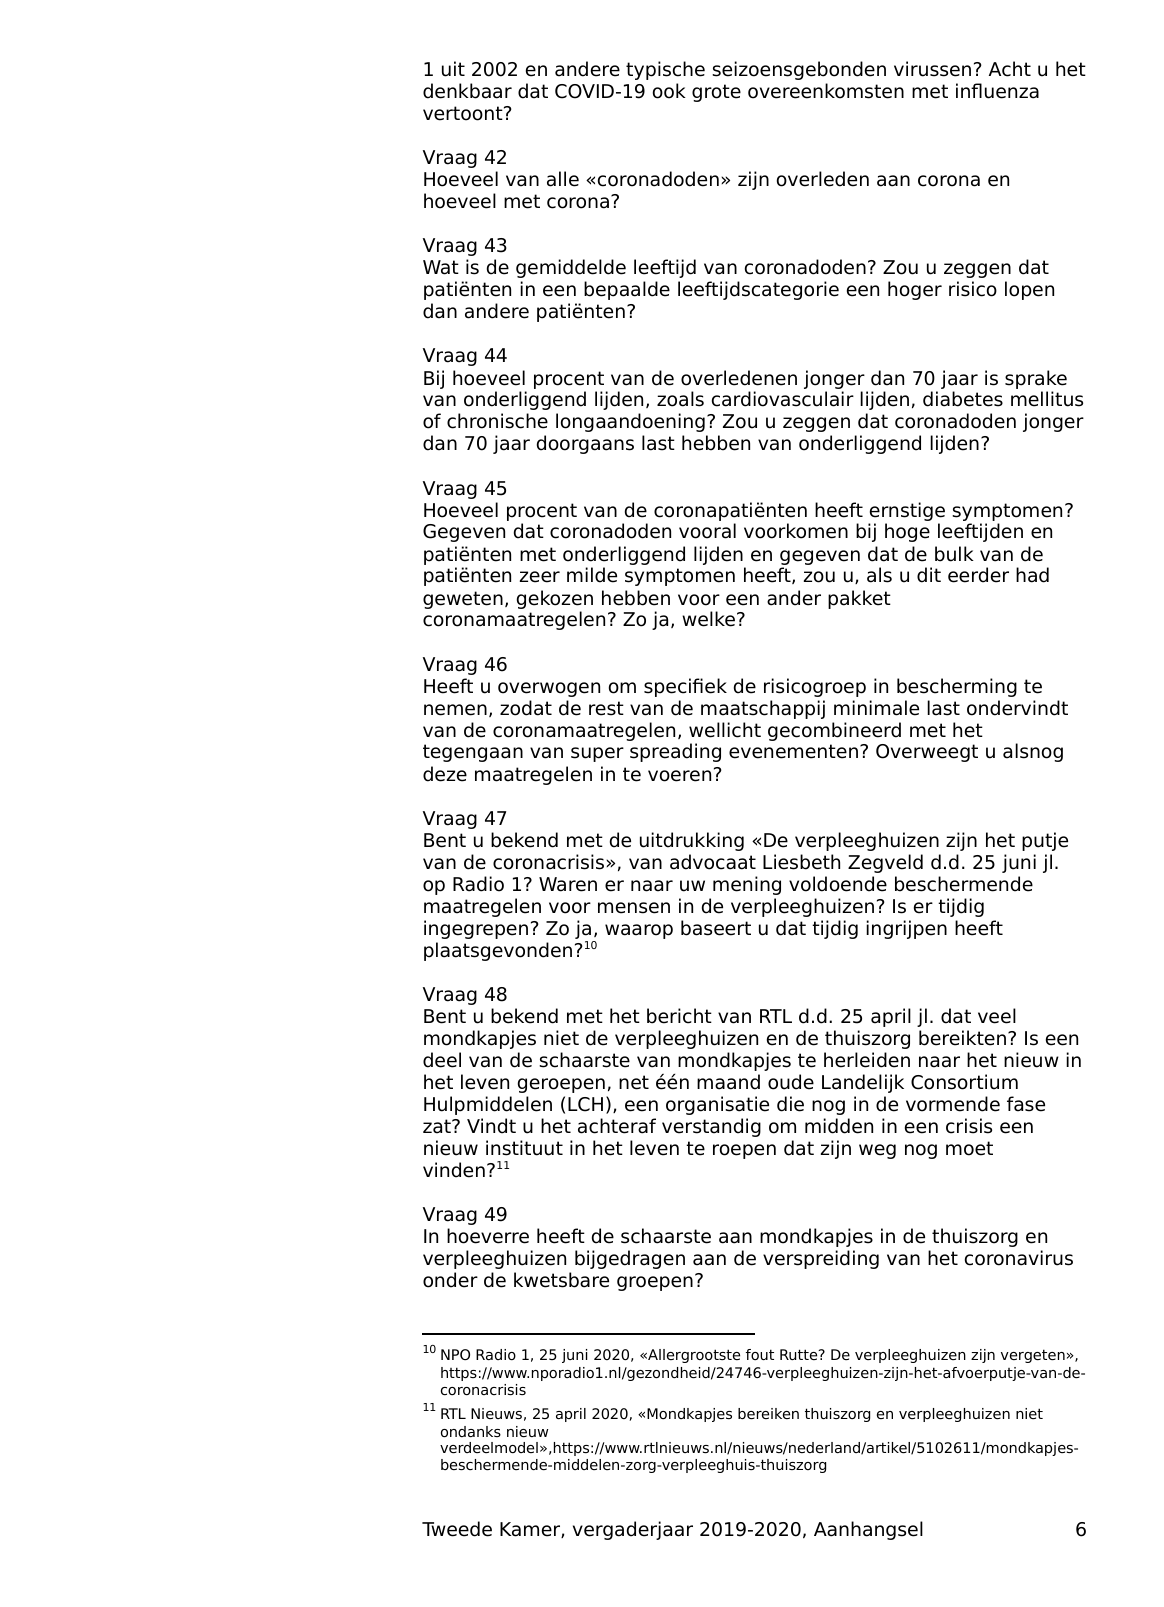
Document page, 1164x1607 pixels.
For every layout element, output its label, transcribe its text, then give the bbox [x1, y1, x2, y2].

text Vraag 44 [422, 345, 1087, 367]
text Bent u bekend met de uitdrukking «De verpleeghuizen zijn het putje van de coronacrisis», van advocaat Liesbeth Zegveld d.d. 25 juni jl. op Radio 1? Waren er naar uw mening voldoende beschermende maatregelen voor mensen in de verpleeghuizen? Is er tijdig ingegrepen? Zo ja, waarop baseert u dat tijdig ingrijpen heeft plaatsgevonden? [422, 829, 1087, 961]
text Hoeveel procent van de coronapatiënten heeft ernstige symptomen? Gegeven dat coronadoden vooral voorkomen bij hoge leeftijden en patiënten met onderliggend lijden en gegeven dat de bulk van de patiënten zeer milde symptomen heeft, zou u, als u dit eerder had geweten, gekozen hebben voor een ander pakket coronamaatregelen? Zo ja, welke? [422, 499, 1087, 631]
text Vraag 49 [422, 1204, 1087, 1226]
text Vraag 47 [422, 808, 1087, 829]
text Bij hoeveel procent van de overledenen jonger dan 70 jaar is sprake van onderliggend lijden, zoals cardiovasculair lijden, diabetes mellitus of chronische longaandoening? Zou u zeggen dat coronadoden jonger dan 70 jaar doorgaans last hebben van onderliggend lijden? [422, 367, 1087, 455]
text Wat is de gemiddelde leeftijd van coronadoden? Zou u zeggen dat patiënten in een bepaalde leeftijdscategorie een hoger risico lopen dan andere patiënten? [422, 257, 1087, 323]
text Vraag 46 [422, 653, 1087, 676]
text NPO Radio 1, 25 juni 2020, «Allergrootste fout Rutte? De verpleeghuizen zijn vergeten», https://www.nporadio1.nl/gezondheid/24746-verpleeghuizen-zijn-het-afvoerputje-van-de-coronacrisis [422, 1343, 1087, 1399]
text Vraag 43 [422, 235, 1087, 257]
text Vraag 48 [422, 984, 1087, 1006]
text 1 uit 2002 en andere typische seizoensgebonden virussen? Acht u het denkbaar dat COVID-19 ook grote overeenkomsten met influenza vertoont? [422, 59, 1087, 125]
text In hoeverre heeft de schaarste aan mondkapjes in de thuiszorg en verpleeghuizen bijgedragen aan de verspreiding van het coronavirus onder de kwetsbare groepen? [422, 1226, 1087, 1292]
text Bent u bekend met het bericht van RTL d.d. 25 april jl. dat veel mondkapjes niet de verpleeghuizen en de thuiszorg bereikten? Is een deel van de schaarste van mondkapjes te herleiden naar het nieuw in het leven geroepen, net één maand oude Landelijk Consortium Hulpmiddelen (LCH), een organisatie die nog in de vormende fase zat? Vindt u het achteraf verstandig om midden in een crisis een nieuw instituut in het leven te roepen dat zijn weg nog moet vinden? [422, 1006, 1087, 1181]
text Hoeveel van alle «coronadoden» zijn overleden aan corona en hoeveel met corona? [422, 169, 1087, 213]
text Vraag 42 [422, 147, 1087, 169]
text Vraag 45 [422, 477, 1087, 499]
text RTL Nieuws, 25 april 2020, «Mondkapjes bereiken thuiszorg en verpleeghuizen niet ondanks nieuw verdeelmodel»,https://www.rtlnieuws.nl/nieuws/nederland/artikel/5102611/mondkapjes-beschermende-middelen-zorg-verpleeghuis-thuiszorg [422, 1402, 1087, 1474]
text Heeft u overwogen om specifiek de risicogroep in bescherming te nemen, zodat de rest van de maatschappij minimale last ondervindt van de coronamaatregelen, wellicht gecombineerd met het tegengaan van super spreading evenementen? Overweegt u alsnog deze maatregelen in te voeren? [422, 676, 1087, 785]
